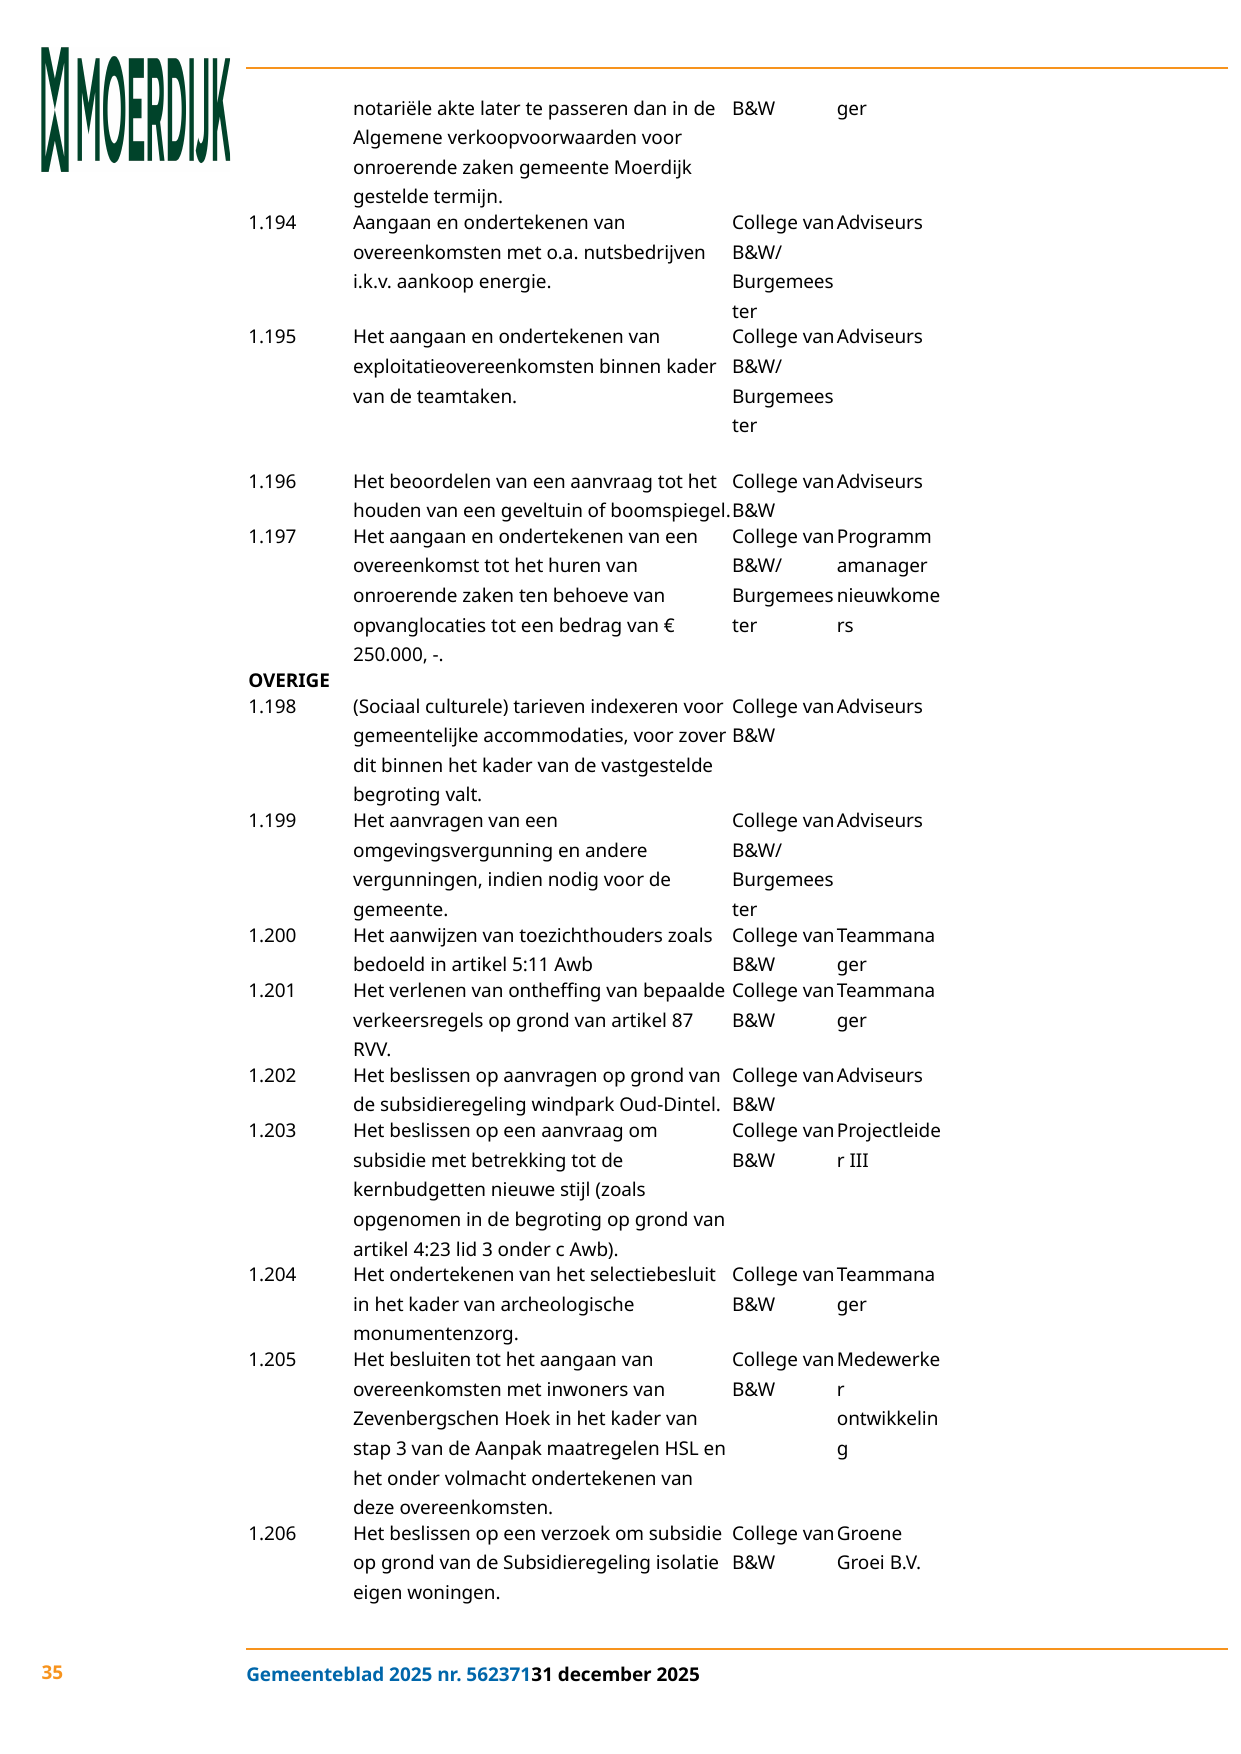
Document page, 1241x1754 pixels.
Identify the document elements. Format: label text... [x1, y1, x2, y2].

table_cell Teammanager [837, 922, 942, 977]
table_cell College van B&W [732, 922, 837, 977]
table_cell Projectleider III [837, 1118, 942, 1261]
table_cell Het besluiten tot het aangaan van overeenkomsten met inwoners van Zevenbergschen Hoek in het kader van stap 3 van de Aanpak maatregelen HSL en het onder volmacht ondertekenen van deze overeenkomsten. [353, 1346, 732, 1520]
table_cell 1.195 [248, 324, 353, 468]
table_cell [942, 1062, 1047, 1117]
table_cell College van B&W [732, 693, 837, 807]
table_cell 1.206 [248, 1520, 353, 1605]
table_cell notariële akte later te passeren dan in de Algemene verkoopvoorwaarden voor onroerende zaken gemeente Moerdijk gestelde termijn. [353, 95, 732, 209]
table_cell College van B&W [732, 1062, 837, 1117]
table_cell Het beoordelen van een aanvraag tot het houden van een geveltuin of boomspiegel. [353, 468, 732, 523]
table_cell Adviseurs [837, 468, 942, 523]
table_cell [942, 468, 1047, 523]
table_cell 1.198 [248, 693, 353, 807]
table_cell College van B&W/ Burgemeester [732, 324, 837, 468]
table_cell 1.196 [248, 468, 353, 523]
table_cell Het aangaan en ondertekenen van een overeenkomst tot het huren van onroerende zaken ten behoeve van opvanglocaties tot een bedrag van € 250.000, -. [353, 523, 732, 667]
table_cell [942, 523, 1047, 667]
table_cell [942, 324, 1047, 468]
table_cell ger [837, 95, 942, 209]
table_cell College van B&W [732, 1520, 837, 1605]
table_cell College van B&W/ Burgemeester [732, 523, 837, 667]
table_cell [942, 922, 1047, 977]
picture [41, 47, 231, 172]
table_cell [942, 209, 1047, 324]
table_cell 1.201 [248, 977, 353, 1062]
table_cell 1.205 [248, 1346, 353, 1520]
table_cell [942, 95, 1047, 209]
table_cell 1.194 [248, 209, 353, 324]
table_cell Adviseurs [837, 808, 942, 922]
table_cell Het aanwijzen van toezichthouders zoals bedoeld in artikel 5:11 Awb [353, 922, 732, 977]
table_cell College van B&W/ Burgemeester [732, 209, 837, 324]
table_cell Het verlenen van ontheffing van bepaalde verkeersregels op grond van artikel 87 RVV. [353, 977, 732, 1062]
table_cell Het aanvragen van een omgevingsvergunning en andere vergunningen, indien nodig voor de gemeente. [353, 808, 732, 922]
table_cell OVERIGE [248, 667, 1047, 693]
table_cell Adviseurs [837, 209, 942, 324]
table_cell Teammanager [837, 1261, 942, 1346]
table_cell [942, 1261, 1047, 1346]
table_cell [248, 95, 353, 209]
table_cell Adviseurs [837, 324, 942, 468]
table_cell Programmamanager nieuwkomers [837, 523, 942, 667]
table_cell Adviseurs [837, 1062, 942, 1117]
table_cell [942, 808, 1047, 922]
table_cell College van B&W [732, 977, 837, 1062]
table_cell Het aangaan en ondertekenen van exploitatieovereenkomsten binnen kader van de teamtaken. [353, 324, 732, 468]
table_cell 1.197 [248, 523, 353, 667]
table_cell (Sociaal culturele) tarieven indexeren voor gemeentelijke accommodaties, voor zover dit binnen het kader van de vastgestelde begroting valt. [353, 693, 732, 807]
table_cell Adviseurs [837, 693, 942, 807]
table_cell B&W [732, 95, 837, 209]
table_cell College van B&W [732, 1118, 837, 1261]
table_cell [942, 977, 1047, 1062]
table_cell College van B&W [732, 468, 837, 523]
table_cell 1.202 [248, 1062, 353, 1117]
table_cell Medewerker ontwikkeling [837, 1346, 942, 1520]
table_cell [942, 693, 1047, 807]
table_cell 1.200 [248, 922, 353, 977]
table_cell 1.204 [248, 1261, 353, 1346]
table_cell Het beslissen op aanvragen op grond van de subsidieregeling windpark Oud-Dintel. [353, 1062, 732, 1117]
table_cell College van B&W/ Burgemeester [732, 808, 837, 922]
table_cell Het beslissen op een verzoek om subsidie op grond van de Subsidieregeling isolatie eigen woningen. [353, 1520, 732, 1605]
table_cell 1.199 [248, 808, 353, 922]
table_cell 1.203 [248, 1118, 353, 1261]
table_cell Aangaan en ondertekenen van overeenkomsten met o.a. nutsbedrijven i.k.v. aankoop energie. [353, 209, 732, 324]
table_cell Teammanager [837, 977, 942, 1062]
table_cell College van B&W [732, 1261, 837, 1346]
table_cell [942, 1520, 1152, 1605]
table_cell [942, 1118, 1047, 1261]
table_cell Het ondertekenen van het selectiebesluit in het kader van archeologische monumentenzorg. [353, 1261, 732, 1346]
table_cell Groene Groei B.V. [837, 1520, 942, 1605]
table_cell Het beslissen op een aanvraag om subsidie met betrekking tot de kernbudgetten nieuwe stijl (zoals opgenomen in de begroting op grond van artikel 4:23 lid 3 onder c Awb). [353, 1118, 732, 1261]
table_cell [942, 1346, 1152, 1520]
table_cell College van B&W [732, 1346, 837, 1520]
